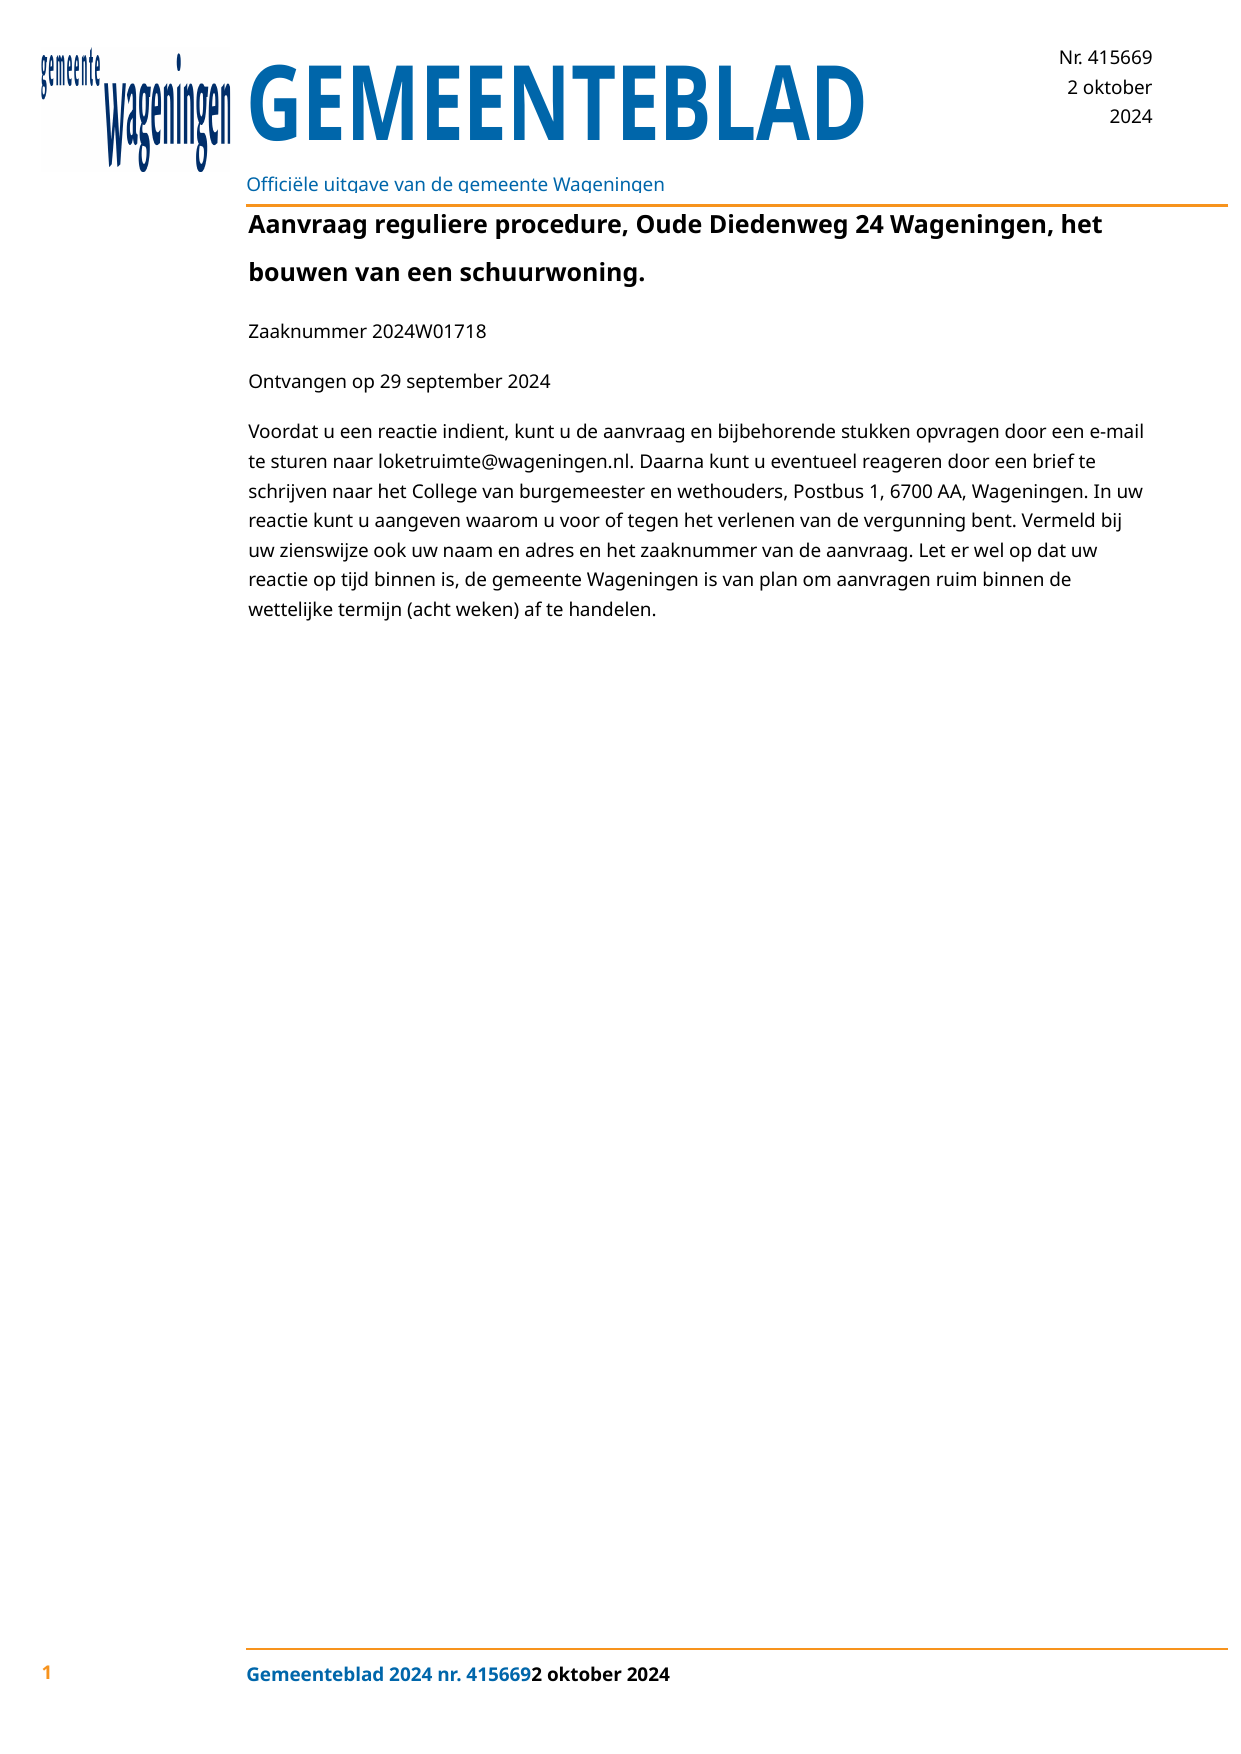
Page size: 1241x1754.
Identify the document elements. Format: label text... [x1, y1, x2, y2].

text Zaaknummer 2024W01718 [248, 318, 1152, 344]
text Ontvangen op 29 september 2024 [248, 368, 1152, 394]
text Aanvraag reguliere procedure, Oude Diedenweg 24 Wageningen, het bouwen van een schuurwoning. [248, 207, 1152, 288]
picture [41, 47, 231, 172]
text Voordat u een reactie indient, kunt u de aanvraag en bijbehorende stukken opvragen door een e-mail te sturen naar loketruimte@wageningen.nl. Daarna kunt u eventueel reageren door een brief te schrijven naar het College van burgemeester en wethouders, Postbus 1, 6700 AA, Wageningen. In uw reactie kunt u aangeven waarom u voor of tegen het verlenen van de vergunning bent. Vermeld bij uw zienswijze ook uw naam en adres en het zaaknummer van de aanvraag. Let er wel op dat uw reactie op tijd binnen is, de gemeente Wageningen is van plan om aanvragen ruim binnen de wettelijke termijn (acht weken) af te handelen. [248, 419, 1152, 622]
